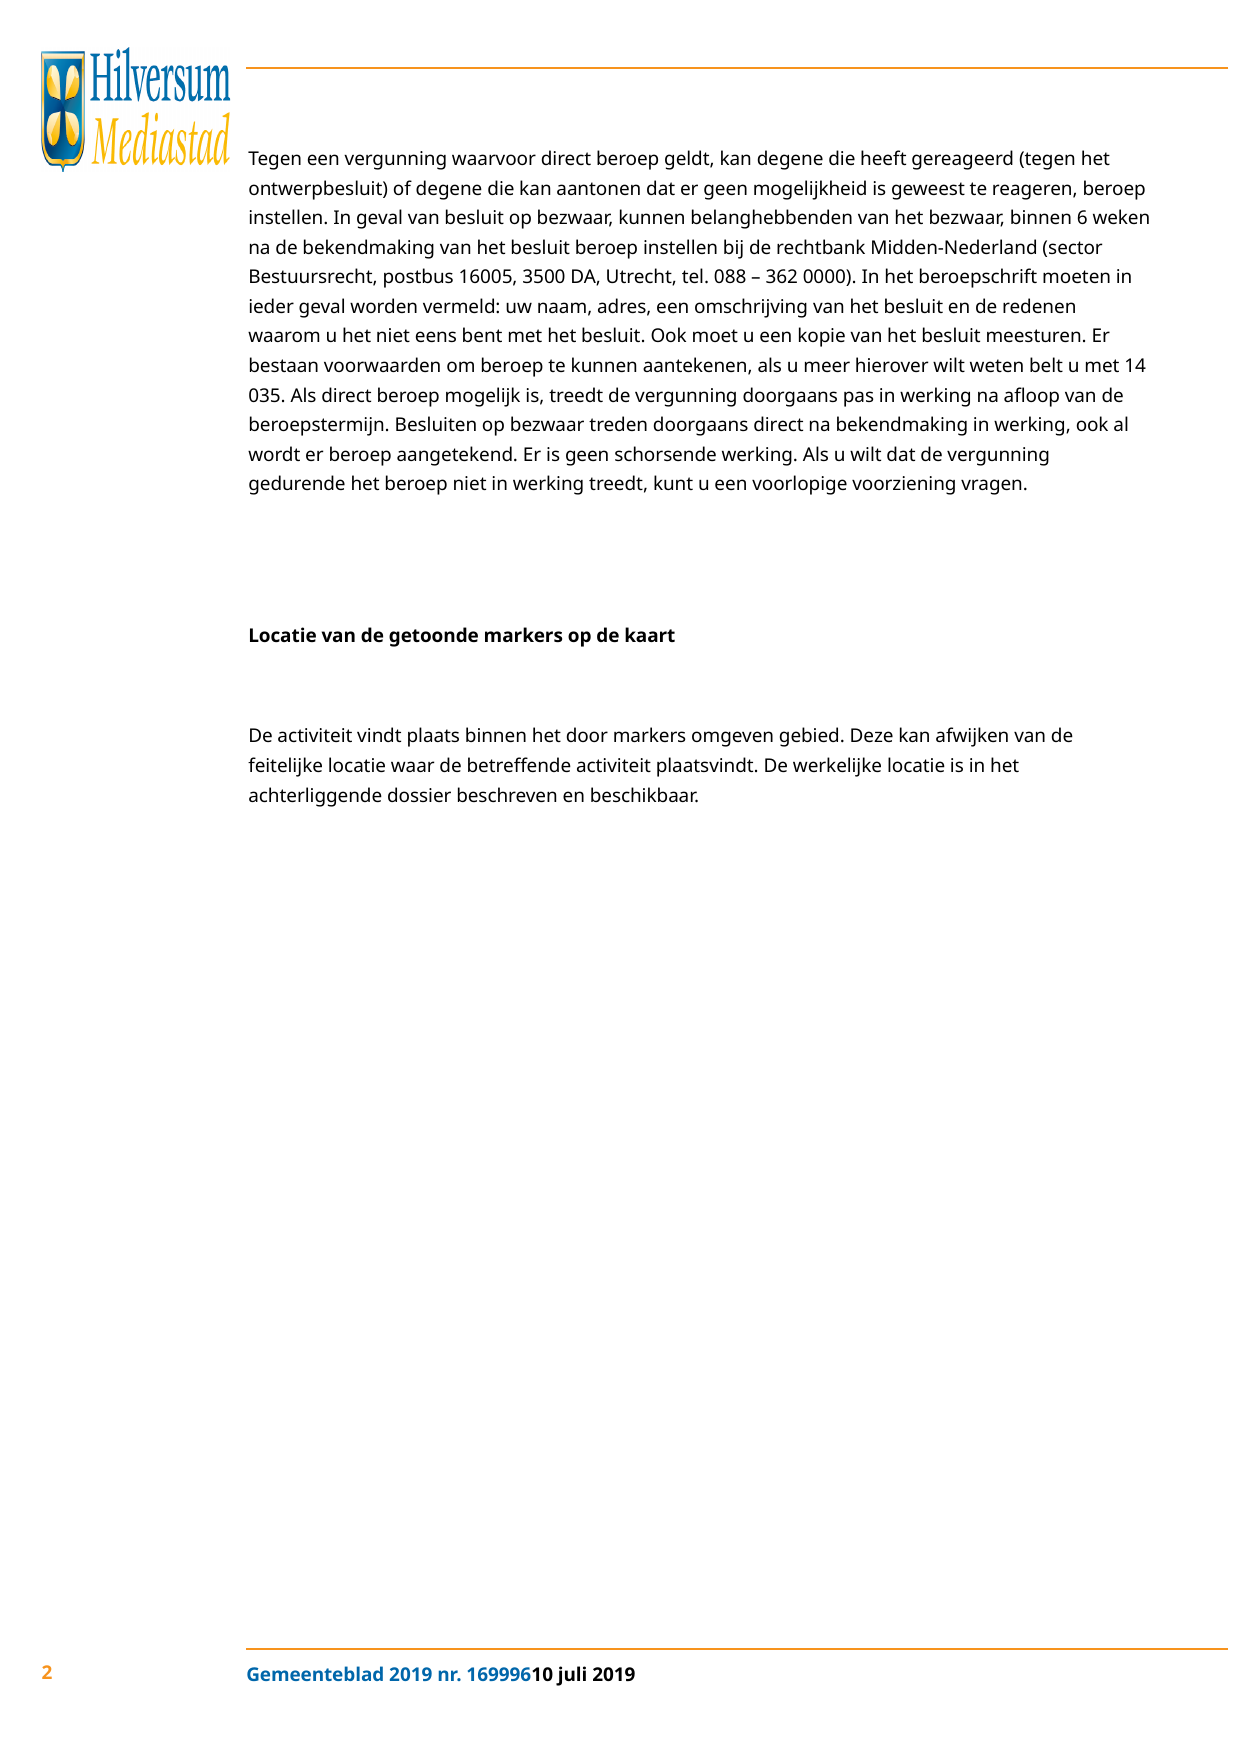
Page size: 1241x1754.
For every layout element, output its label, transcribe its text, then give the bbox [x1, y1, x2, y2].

picture [41, 47, 231, 172]
text Tegen een vergunning waarvoor direct beroep geldt, kan degene die heeft gereageerd (tegen het ontwerpbesluit) of degene die kan aantonen dat er geen mogelijkheid is geweest te reageren, beroep instellen. In geval van besluit op bezwaar, kunnen belanghebbenden van het bezwaar, binnen 6 weken na de bekendmaking van het besluit beroep instellen bij de rechtbank Midden-Nederland (sector Bestuursrecht, postbus 16005, 3500 DA, Utrecht, tel. 088 – 362 0000). In het beroepschrift moeten in ieder geval worden vermeld: uw naam, adres, een omschrijving van het besluit en de redenen waarom u het niet eens bent met het besluit. Ook moet u een kopie van het besluit meesturen. Er bestaan voorwaarden om beroep te kunnen aantekenen, als u meer hierover wilt weten belt u met 14 035. Als direct beroep mogelijk is, treedt de vergunning doorgaans pas in werking na afloop van de beroepstermijn. Besluiten op bezwaar treden doorgaans direct na bekendmaking in werking, ook al wordt er beroep aangetekend. Er is geen schorsende werking. Als u wilt dat de vergunning gedurende het beroep niet in werking treedt, kunt u een voorlopige voorziening vragen. [248, 145, 1152, 496]
text Locatie van de getoonde markers op de kaart [248, 622, 1152, 648]
text De activiteit vindt plaats binnen het door markers omgeven gebied. Deze kan afwijken van de feitelijke locatie waar de betreffende activiteit plaatsvindt. De werkelijke locatie is in het achterliggende dossier beschreven en beschikbaar. [248, 723, 1152, 808]
